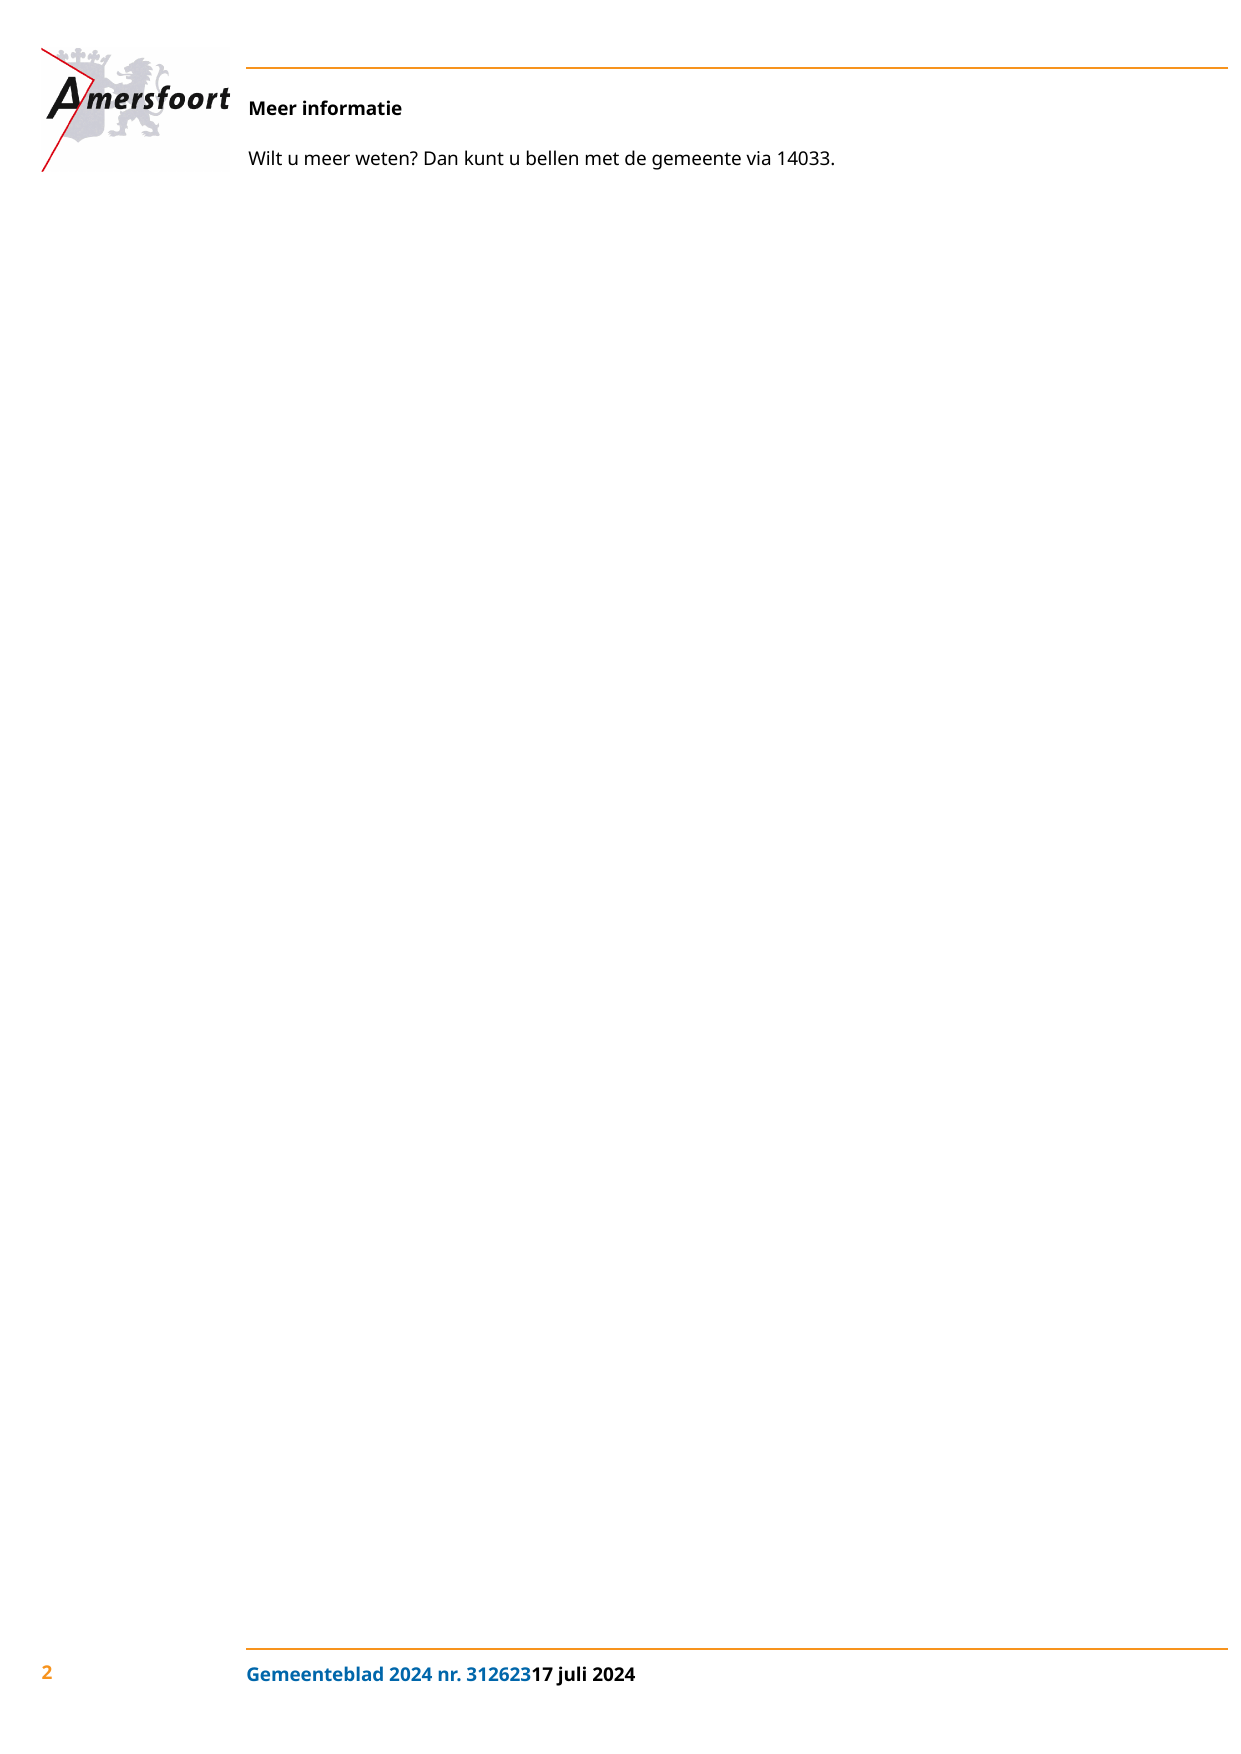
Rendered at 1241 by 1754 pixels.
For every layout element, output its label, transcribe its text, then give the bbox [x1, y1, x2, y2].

picture [41, 47, 231, 172]
text Meer informatie [248, 95, 1152, 121]
text Wilt u meer weten? Dan kunt u bellen met de gemeente via 14033. [248, 145, 1152, 171]
